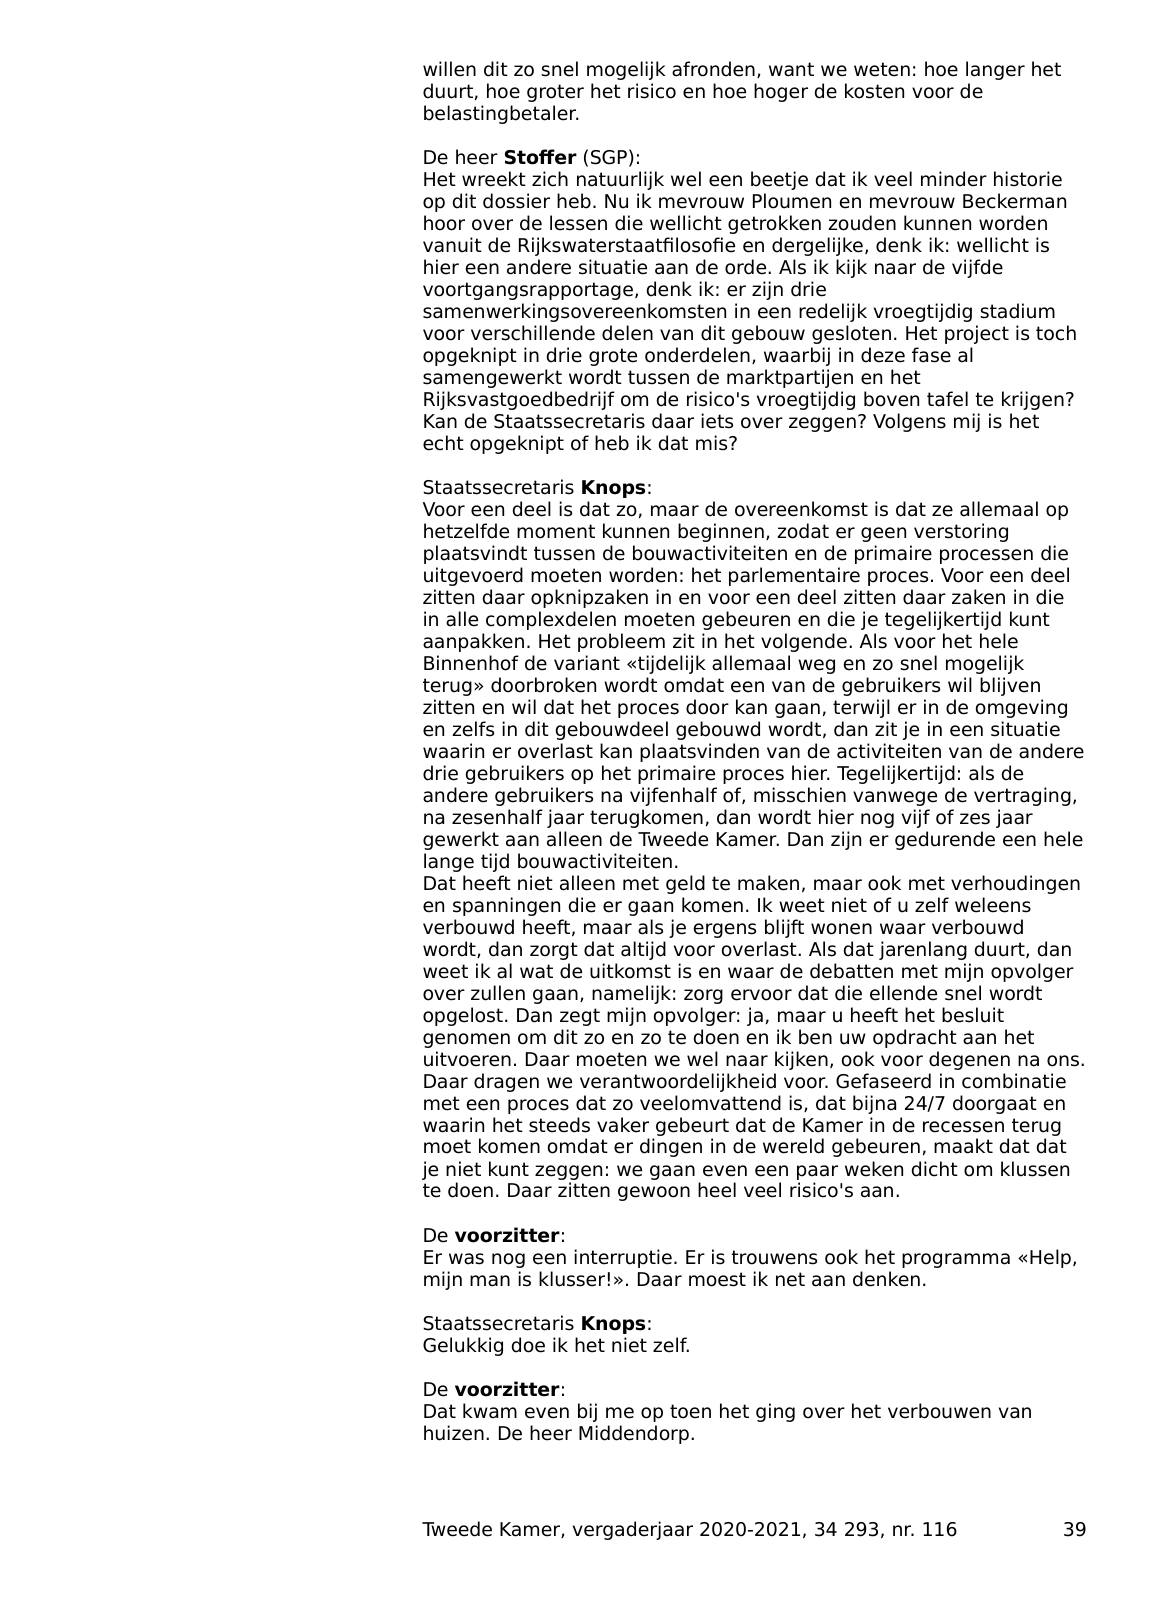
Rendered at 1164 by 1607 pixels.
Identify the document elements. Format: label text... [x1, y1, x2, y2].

text Dat kwam even bij me op toen het ging over het verbouwen van huizen. De heer Middendorp. [422, 1401, 1087, 1445]
text Gelukkig doe ik het niet zelf. [422, 1335, 1087, 1357]
text De voorzitter: [422, 1379, 1087, 1401]
text willen dit zo snel mogelijk afronden, want we weten: hoe langer het duurt, hoe groter het risico en hoe hoger de kosten voor de belastingbetaler. [422, 59, 1087, 125]
text Staatssecretaris Knops: [422, 1313, 1087, 1335]
text De voorzitter: [422, 1224, 1087, 1247]
text Staatssecretaris Knops: [422, 477, 1087, 499]
text Voor een deel is dat zo, maar de overeenkomst is dat ze allemaal op hetzelfde moment kunnen beginnen, zodat er geen verstoring plaatsvindt tussen de bouwactiviteiten en de primaire processen die uitgevoerd moeten worden: het parlementaire proces. Voor een deel zitten daar opknipzaken in en voor een deel zitten daar zaken in die in alle complexdelen moeten gebeuren en die je tegelijkertijd kunt aanpakken. Het probleem zit in het volgende. Als voor het hele Binnenhof de variant «tijdelijk allemaal weg en zo snel mogelijk terug» doorbroken wordt omdat een van de gebruikers wil blijven zitten en wil dat het proces door kan gaan, terwijl er in de omgeving en zelfs in dit gebouwdeel gebouwd wordt, dan zit je in een situatie waarin er overlast kan plaatsvinden van de activiteiten van de andere drie gebruikers op het primaire proces hier. Tegelijkertijd: als de andere gebruikers na vijfenhalf of, misschien vanwege de vertraging, na zesenhalf jaar terugkomen, dan wordt hier nog vijf of zes jaar gewerkt aan alleen de Tweede Kamer. Dan zijn er gedurende een hele lange tijd bouwactiviteiten. [422, 499, 1087, 873]
text Het wreekt zich natuurlijk wel een beetje dat ik veel minder historie op dit dossier heb. Nu ik mevrouw Ploumen en mevrouw Beckerman hoor over de lessen die wellicht getrokken zouden kunnen worden vanuit de Rijkswaterstaatfilosofie en dergelijke, denk ik: wellicht is hier een andere situatie aan de orde. Als ik kijk naar de vijfde voortgangsrapportage, denk ik: er zijn drie samenwerkingsovereenkomsten in een redelijk vroegtijdig stadium voor verschillende delen van dit gebouw gesloten. Het project is toch opgeknipt in drie grote onderdelen, waarbij in deze fase al samengewerkt wordt tussen de marktpartijen en het Rijksvastgoedbedrijf om de risico's vroegtijdig boven tafel te krijgen? Kan de Staatssecretaris daar iets over zeggen? Volgens mij is het echt opgeknipt of heb ik dat mis? [422, 169, 1087, 455]
text Er was nog een interruptie. Er is trouwens ook het programma «Help, mijn man is klusser!». Daar moest ik net aan denken. [422, 1247, 1087, 1291]
text Dat heeft niet alleen met geld te maken, maar ook met verhoudingen en spanningen die er gaan komen. Ik weet niet of u zelf weleens verbouwd heeft, maar als je ergens blijft wonen waar verbouwd wordt, dan zorgt dat altijd voor overlast. Als dat jarenlang duurt, dan weet ik al wat de uitkomst is en waar de debatten met mijn opvolger over zullen gaan, namelijk: zorg ervoor dat die ellende snel wordt opgelost. Dan zegt mijn opvolger: ja, maar u heeft het besluit genomen om dit zo en zo te doen en ik ben uw opdracht aan het uitvoeren. Daar moeten we wel naar kijken, ook voor degenen na ons. Daar dragen we verantwoordelijkheid voor. Gefaseerd in combinatie met een proces dat zo veelomvattend is, dat bijna 24/7 doorgaat en waarin het steeds vaker gebeurt dat de Kamer in de recessen terug moet komen omdat er dingen in de wereld gebeuren, maakt dat dat je niet kunt zeggen: we gaan even een paar weken dicht om klussen te doen. Daar zitten gewoon heel veel risico's aan. [422, 873, 1087, 1202]
text De heer Stoffer (SGP): [422, 147, 1087, 169]
